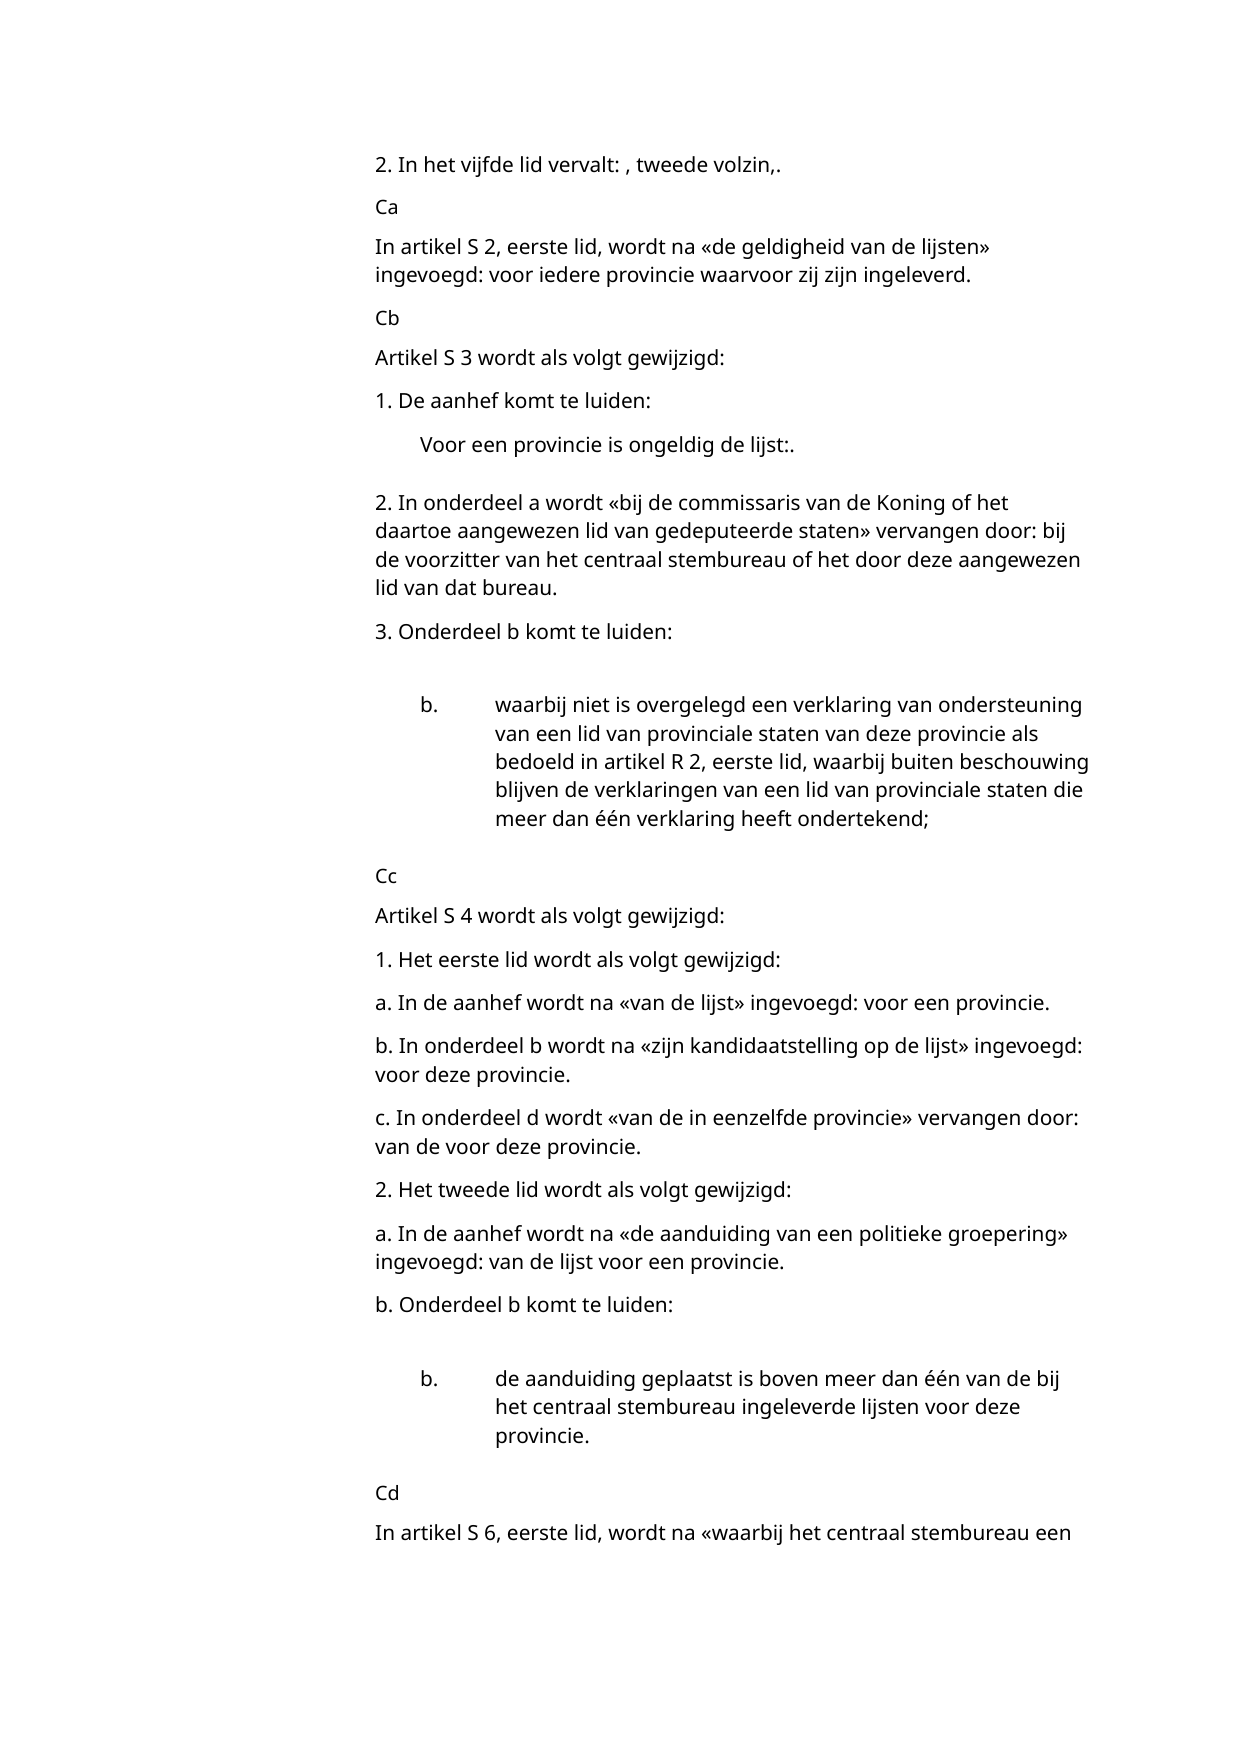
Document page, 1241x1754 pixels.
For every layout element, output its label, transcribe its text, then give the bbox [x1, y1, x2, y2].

text a. In de aanhef wordt na «de aanduiding van een politieke groepering» ingevoegd: van de lijst voor een provincie. [375, 1219, 1090, 1276]
text 3. Onderdeel b komt te luiden: [375, 617, 1090, 645]
text 2. In het vijfde lid vervalt: , tweede volzin,. [375, 150, 1090, 178]
text In artikel S 6, eerste lid, wordt na «waarbij het centraal stembureau een [375, 1518, 1090, 1547]
text a. In de aanhef wordt na «van de lijst» ingevoegd: voor een provincie. [375, 988, 1090, 1017]
text Cc [375, 862, 1090, 889]
text 1. De aanhef komt te luiden: [375, 386, 1090, 415]
list de aanduiding geplaatst is boven meer dan één van de bij het centraal stembureau ingeleverde lijsten voor deze provincie. [420, 1364, 1090, 1449]
text b. Onderdeel b komt te luiden: [375, 1291, 1090, 1319]
text c. In onderdeel d wordt «van de in eenzelfde provincie» vervangen door: van de voor deze provincie. [375, 1103, 1090, 1160]
text Cd [375, 1479, 1090, 1506]
text b. In onderdeel b wordt na «zijn kandidaatstelling op de lijst» ingevoegd: voor deze provincie. [375, 1032, 1090, 1088]
text Artikel S 3 wordt als volgt gewijzigd: [375, 343, 1090, 371]
text Artikel S 4 wordt als volgt gewijzigd: [375, 901, 1090, 930]
text In artikel S 2, eerste lid, wordt na «de geldigheid van de lijsten» ingevoegd: voor iedere provincie waarvoor zij zijn ingeleverd. [375, 232, 1090, 289]
text 2. Het tweede lid wordt als volgt gewijzigd: [375, 1175, 1090, 1204]
text Cb [375, 304, 1090, 331]
text 2. In onderdeel a wordt «bij de commissaris van de Koning of het daartoe aangewezen lid van gedeputeerde staten» vervangen door: bij de voorzitter van het centraal stembureau of het door deze aangewezen lid van dat bureau. [375, 488, 1090, 602]
text Ca [375, 193, 1090, 220]
list waarbij niet is overgelegd een verklaring van ondersteuning van een lid van provinciale staten van deze provincie als bedoeld in artikel R 2, eerste lid, waarbij buiten beschouwing blijven de verklaringen van een lid van provinciale staten die meer dan één verklaring heeft ondertekend; [420, 690, 1090, 832]
text Voor een provincie is ongeldig de lijst:. [420, 430, 1090, 458]
text 1. Het eerste lid wordt als volgt gewijzigd: [375, 945, 1090, 973]
